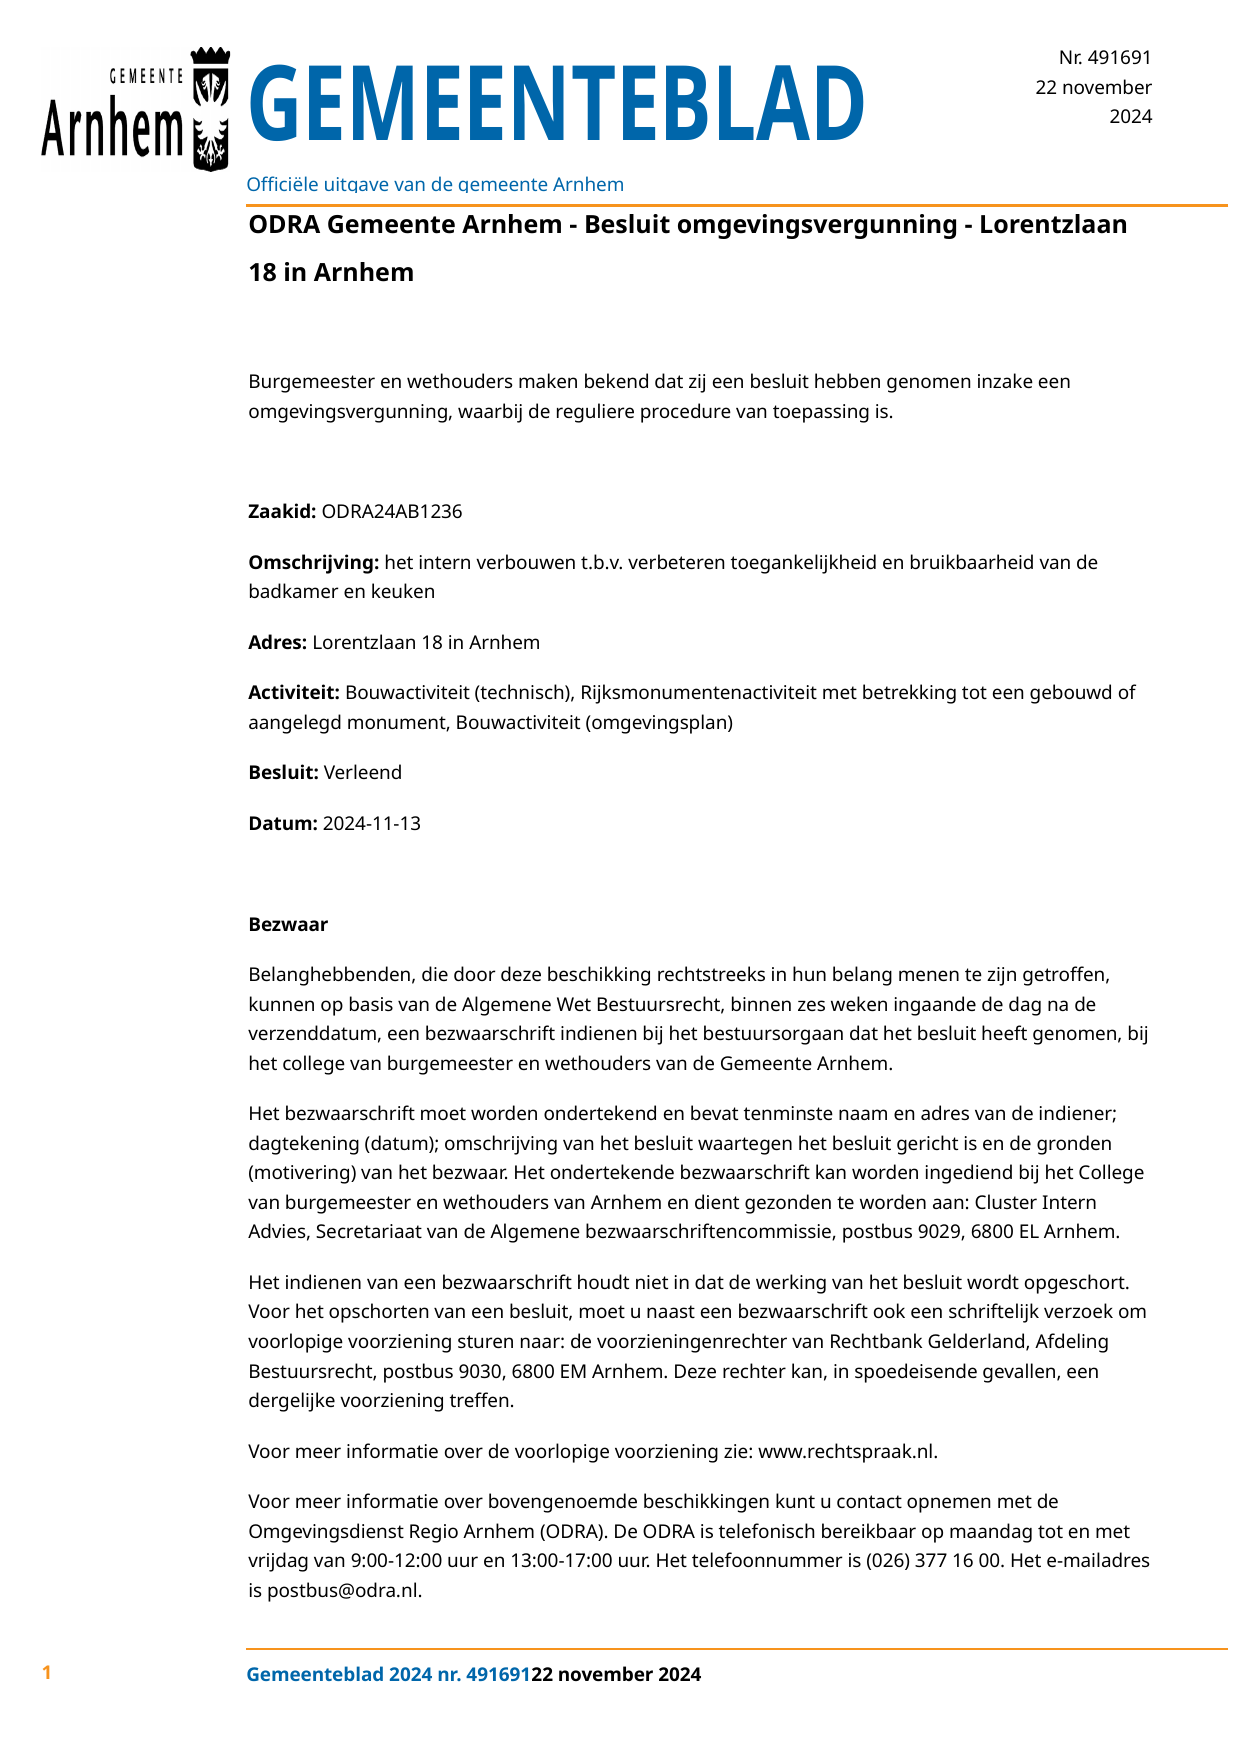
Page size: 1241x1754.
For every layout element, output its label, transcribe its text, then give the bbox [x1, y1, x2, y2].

text ODRA Gemeente Arnhem - Besluit omgevingsvergunning - Lorentzlaan 18 in Arnhem [248, 207, 1152, 288]
text Belanghebbenden, die door deze beschikking rechtstreeks in hun belang menen te zijn getroffen, kunnen op basis van de Algemene Wet Bestuursrecht, binnen zes weken ingaande de dag na de verzenddatum, een bezwaarschrift indienen bij het bestuursorgaan dat het besluit heeft genomen, bij het college van burgemeester en wethouders van de Gemeente Arnhem. [248, 961, 1152, 1076]
text Besluit: Verleend [248, 759, 1152, 785]
text Activiteit: Bouwactiviteit (technisch), Rijksmonumentenactiviteit met betrekking tot een gebouwd of aangelegd monument, Bouwactiviteit (omgevingsplan) [248, 679, 1152, 735]
text Het indienen van een bezwaarschrift houdt niet in dat de werking van het besluit wordt opgeschort. Voor het opschorten van een besluit, moet u naast een bezwaarschrift ook een schriftelijk verzoek om voorlopige voorziening sturen naar: de voorzieningenrechter van Rechtbank Gelderland, Afdeling Bestuursrecht, postbus 9030, 6800 EM Arnhem. Deze rechter kan, in spoedeisende gevallen, een dergelijke voorziening treffen. [248, 1269, 1152, 1413]
text Burgemeester en wethouders maken bekend dat zij een besluit hebben genomen inzake een omgevingsvergunning, waarbij de reguliere procedure van toepassing is. [248, 368, 1152, 424]
text Omschrijving: het intern verbouwen t.b.v. verbeteren toegankelijkheid en bruikbaarheid van de badkamer en keuken [248, 549, 1152, 604]
text Adres: Lorentzlaan 18 in Arnhem [248, 629, 1152, 655]
text Zaakid: ODRA24AB1236 [248, 499, 1152, 524]
text Voor meer informatie over de voorlopige voorziening zie: www.rechtspraak.nl. [248, 1438, 1152, 1464]
text Het bezwaarschrift moet worden ondertekend en bevat tenminste naam en adres van de indiener; dagtekening (datum); omschrijving van het besluit waartegen het besluit gericht is en de gronden (motivering) van het bezwaar. Het ondertekende bezwaarschrift kan worden ingediend bij het College van burgemeester en wethouders van Arnhem en dient gezonden te worden aan: Cluster Intern Advies, Secretariaat van de Algemene bezwaarschriftencommissie, postbus 9029, 6800 EL Arnhem. [248, 1100, 1152, 1244]
picture [41, 47, 231, 172]
text Voor meer informatie over bovengenoemde beschikkingen kunt u contact opnemen met de Omgevingsdienst Regio Arnhem (ODRA). De ODRA is telefonisch bereikbaar op maandag tot en met vrijdag van 9:00-12:00 uur en 13:00-17:00 uur. Het telefoonnummer is (026) 377 16 00. Het e-mailadres is postbus@odra.nl. [248, 1488, 1152, 1603]
text Bezwaar [248, 911, 1152, 937]
text Datum: 2024-11-13 [248, 810, 1152, 836]
